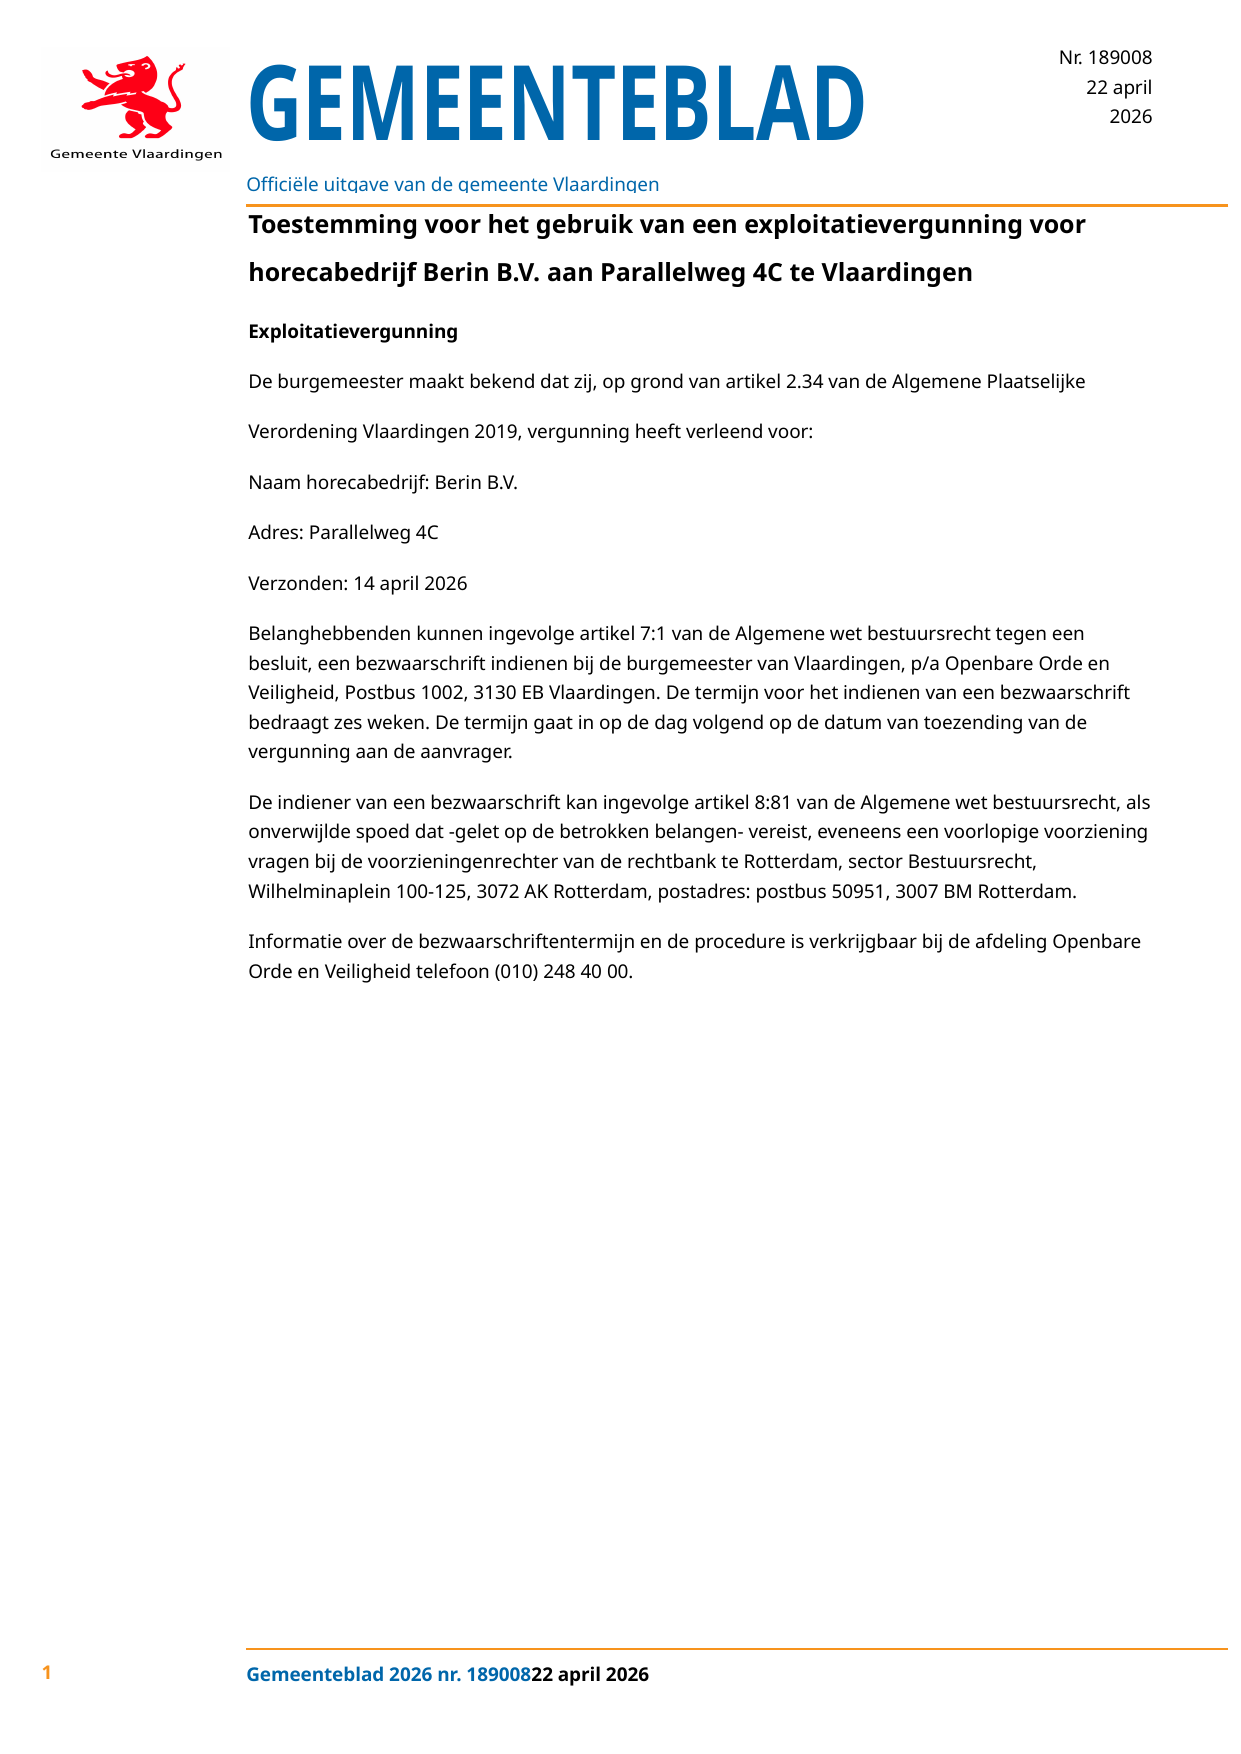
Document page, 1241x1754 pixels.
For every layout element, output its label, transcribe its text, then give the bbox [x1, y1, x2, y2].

text De indiener van een bezwaarschrift kan ingevolge artikel 8:81 van de Algemene wet bestuursrecht, als onverwijlde spoed dat -gelet op de betrokken belangen- vereist, eveneens een voorlopige voorziening vragen bij de voorzieningenrechter van de rechtbank te Rotterdam, sector Bestuursrecht, Wilhelminaplein 100-125, 3072 AK Rotterdam, postadres: postbus 50951, 3007 BM Rotterdam. [248, 789, 1152, 904]
text De burgemeester maakt bekend dat zij, op grond van artikel 2.34 van de Algemene Plaatselijke [248, 368, 1152, 394]
text Informatie over de bezwaarschriftentermijn en de procedure is verkrijgbaar bij de afdeling Openbare Orde en Veiligheid telefoon (010) 248 40 00. [248, 928, 1152, 984]
text Exploitatievergunning [248, 318, 1152, 344]
text Verzonden: 14 april 2026 [248, 570, 1152, 596]
text Naam horecabedrijf: Berin B.V. [248, 469, 1152, 495]
picture [41, 47, 231, 172]
text Belanghebbenden kunnen ingevolge artikel 7:1 van de Algemene wet bestuursrecht tegen een besluit, een bezwaarschrift indienen bij de burgemeester van Vlaardingen, p/a Openbare Orde en Veiligheid, Postbus 1002, 3130 EB Vlaardingen. De termijn voor het indienen van een bezwaarschrift bedraagt zes weken. De termijn gaat in op de dag volgend op de datum van toezending van de vergunning aan de aanvrager. [248, 620, 1152, 764]
text Adres: Parallelweg 4C [248, 519, 1152, 545]
text Toestemming voor het gebruik van een exploitatievergunning voor horecabedrijf Berin B.V. aan Parallelweg 4C te Vlaardingen [248, 207, 1152, 288]
text Verordening Vlaardingen 2019, vergunning heeft verleend voor: [248, 419, 1152, 444]
